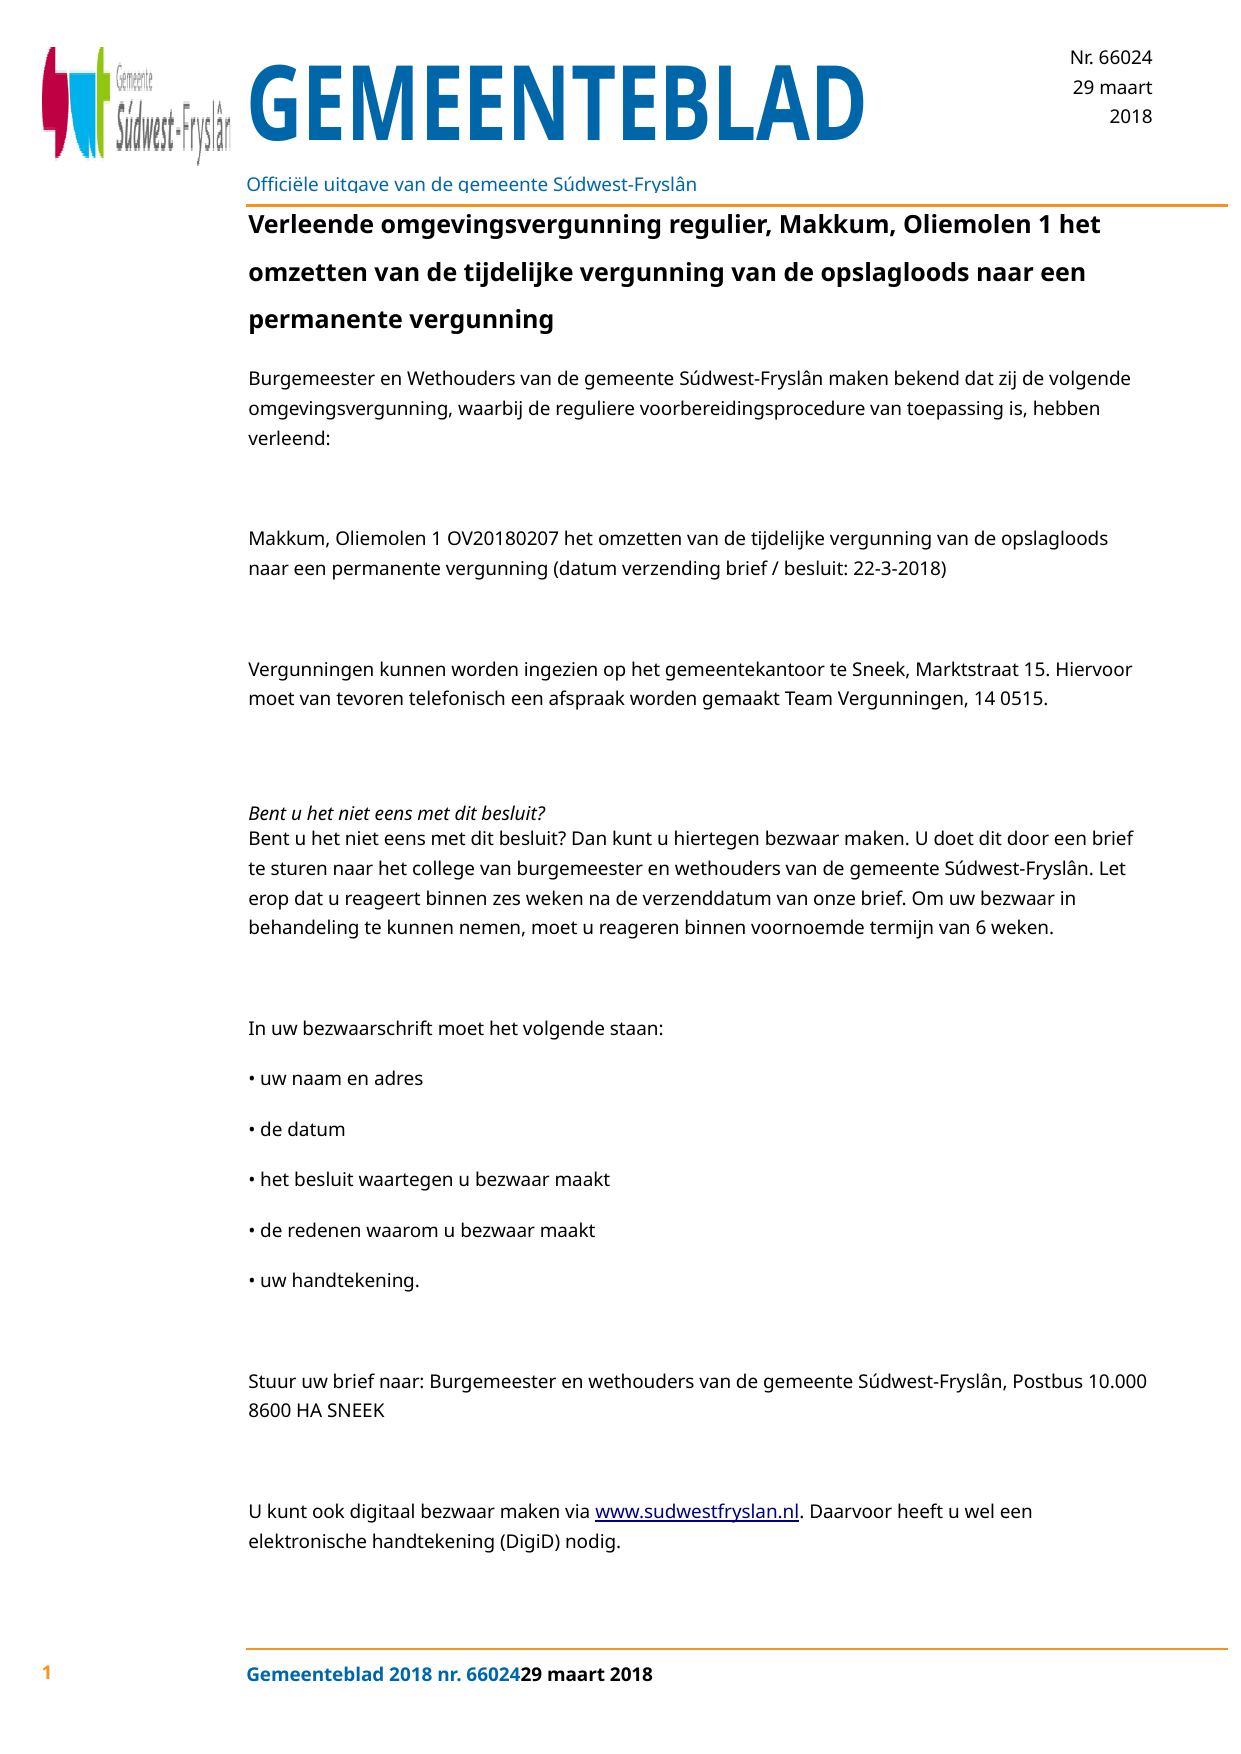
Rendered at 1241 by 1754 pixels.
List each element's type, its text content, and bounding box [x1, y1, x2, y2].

text Vergunningen kunnen worden ingezien op het gemeentekantoor te Sneek, Marktstraat 15. Hiervoor moet van tevoren telefonisch een afspraak worden gemaakt Team Vergunningen, 14 0515. [248, 656, 1152, 711]
picture [41, 47, 231, 172]
text Bent u het niet eens met dit besluit? Dan kunt u hiertegen bezwaar maken. U doet dit door een brief te sturen naar het college van burgemeester en wethouders van de gemeente Súdwest-Fryslân. Let erop dat u reageert binnen zes weken na de verzenddatum van onze brief. Om uw bezwaar in behandeling te kunnen nemen, moet u reageren binnen voornoemde termijn van 6 weken. [248, 826, 1152, 940]
text Makkum, Oliemolen 1 OV20180207 het omzetten van de tijdelijke vergunning van de opslagloods naar een permanente vergunning (datum verzending brief / besluit: 22-3-2018) [248, 526, 1152, 581]
text • uw handtekening. [248, 1267, 1152, 1293]
text U kunt ook digitaal bezwaar maken via www.sudwestfryslan.nl. Daarvoor heeft u wel een elektronische handtekening (DigiD) nodig. [248, 1498, 1152, 1554]
text Burgemeester en Wethouders van de gemeente Súdwest-Fryslân maken bekend dat zij de volgende omgevingsvergunning, waarbij de reguliere voorbereidingsprocedure van toepassing is, hebben verleend: [248, 366, 1152, 450]
text • het besluit waartegen u bezwaar maakt [248, 1166, 1152, 1192]
text Stuur uw brief naar: Burgemeester en wethouders van de gemeente Súdwest-Fryslân, Postbus 10.000 8600 HA SNEEK [248, 1368, 1152, 1423]
text Bent u het niet eens met dit besluit? [248, 800, 1152, 826]
text In uw bezwaarschrift moet het volgende staan: [248, 1015, 1152, 1041]
text • de redenen waarom u bezwaar maakt [248, 1217, 1152, 1243]
text • de datum [248, 1116, 1152, 1142]
text Verleende omgevingsvergunning regulier, Makkum, Oliemolen 1 het omzetten van de tijdelijke vergunning van de opslagloods naar een permanente vergunning [248, 207, 1152, 336]
text • uw naam en adres [248, 1066, 1152, 1091]
